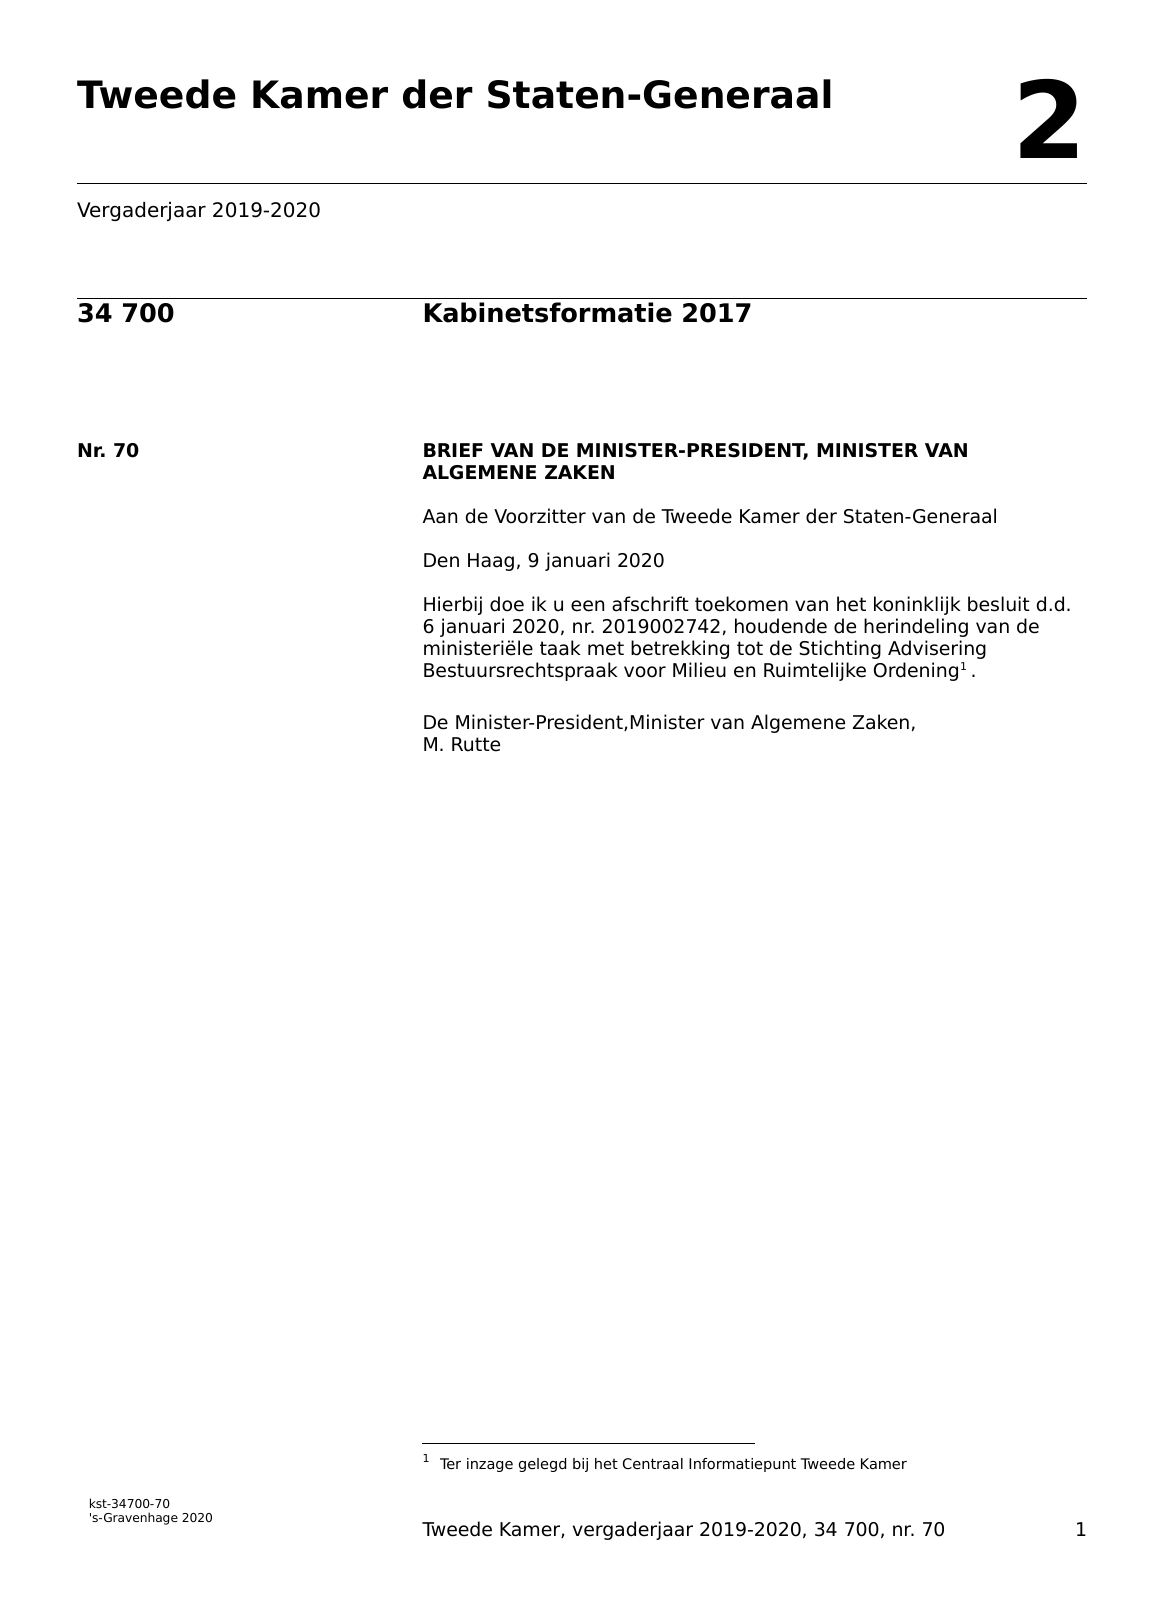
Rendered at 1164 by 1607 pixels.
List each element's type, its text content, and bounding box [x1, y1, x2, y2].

text 's-Gravenhage 2020 [88, 1511, 323, 1525]
table_header Tweede Kamer der Staten-Generaal [77, 59, 886, 183]
text De Minister-President,Minister van Algemene Zaken, M. Rutte [422, 712, 1087, 756]
text Ter inzage gelegd bij het Centraal Informatiepunt Tweede Kamer [422, 1452, 1087, 1474]
text kst-34700-70 [88, 1497, 323, 1511]
subtitle 34 700 Kabinetsformatie 2017 [77, 299, 1087, 329]
text Hierbij doe ik u een afschrift toekomen van het koninklijk besluit d.d. 6 januari 2020, nr. 2019002742, houdende de herindeling van de ministeriële taak met betrekking tot de Stichting Advisering Bestuursrechtspraak voor Milieu en Ruimtelijke Ordening. [422, 594, 1087, 682]
table_cell Vergaderjaar 2019-2020 [77, 184, 1087, 298]
table_header 2 [886, 59, 1087, 183]
text Aan de Voorzitter van de Tweede Kamer der Staten-Generaal [422, 506, 1087, 528]
text Den Haag, 9 januari 2020 [422, 550, 1087, 572]
subtitle Nr. 70 BRIEF VAN DE MINISTER-PRESIDENT, MINISTER VAN ALGEMENE ZAKEN [77, 440, 1087, 484]
